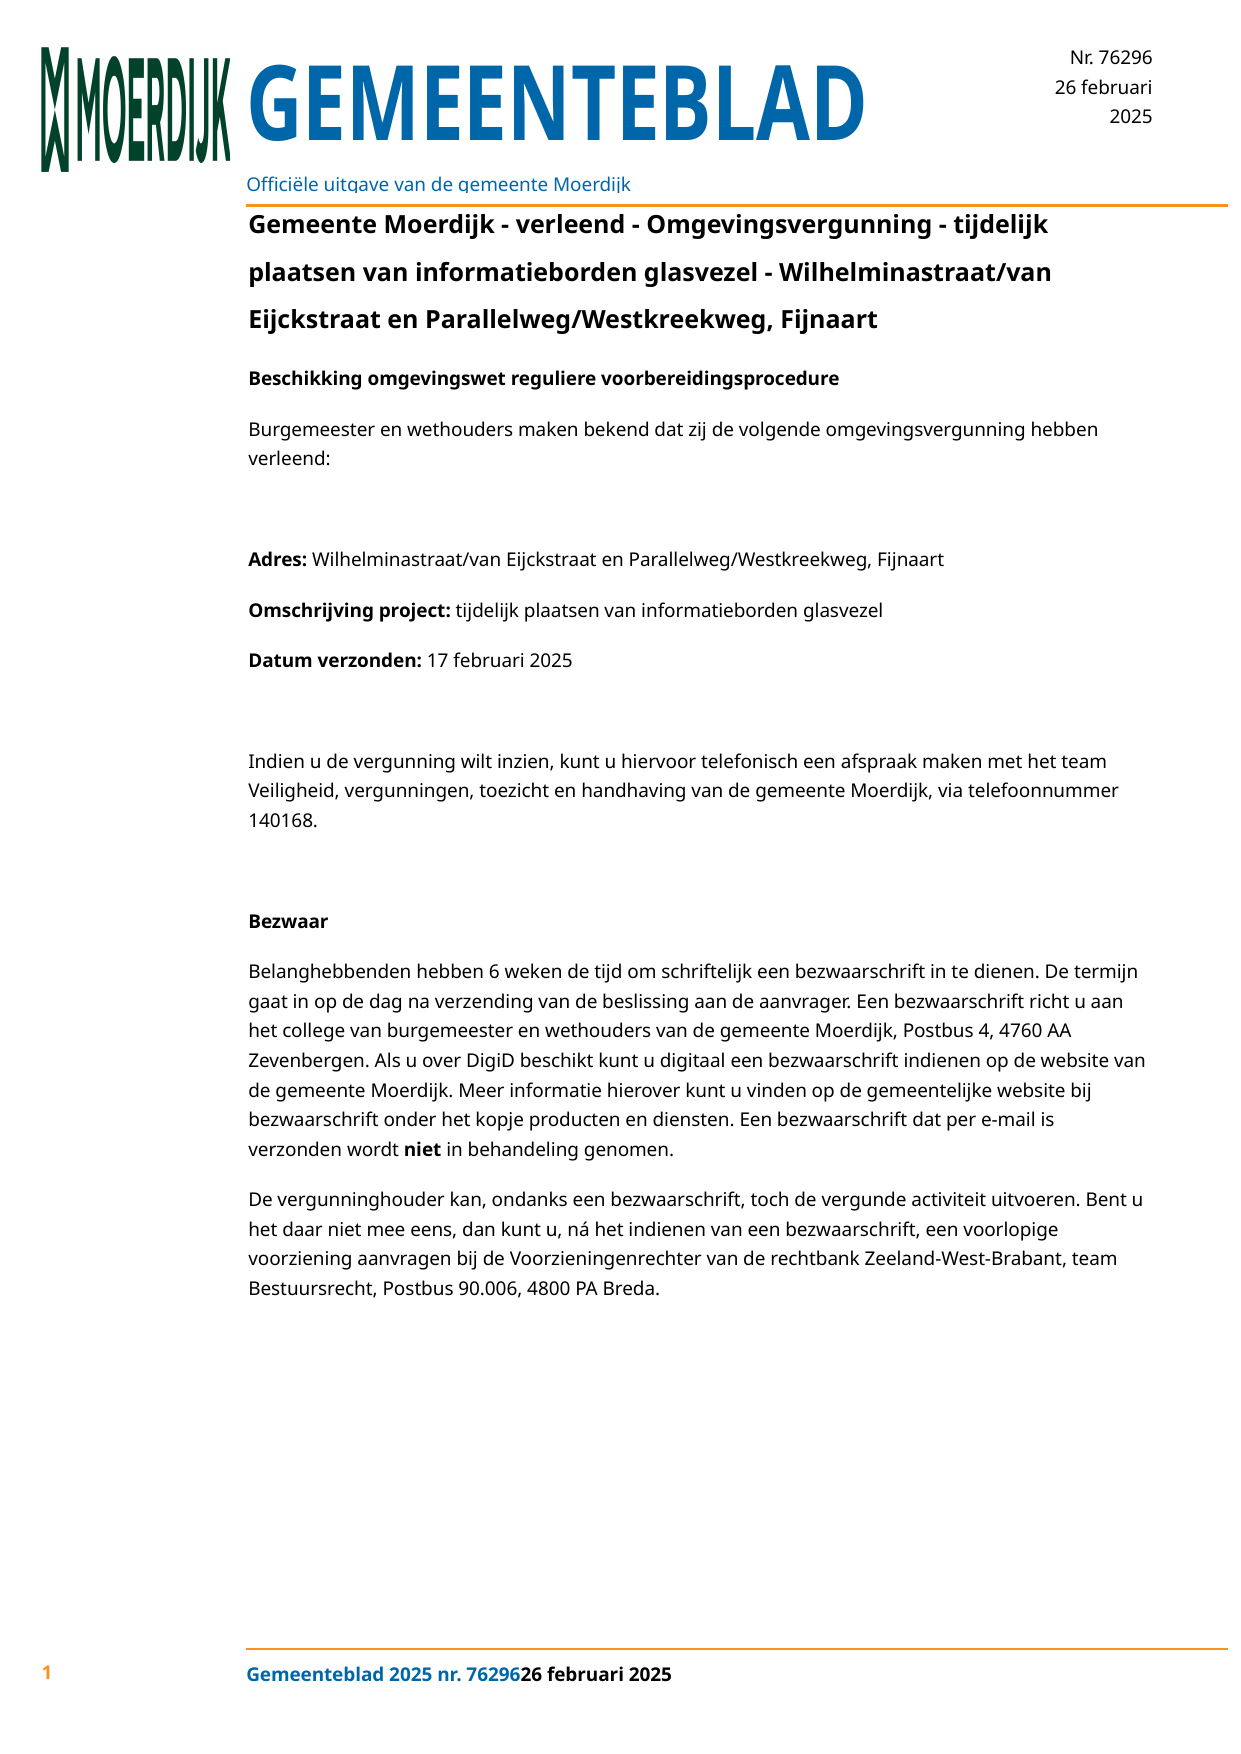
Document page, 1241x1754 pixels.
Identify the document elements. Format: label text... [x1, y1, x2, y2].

text Gemeente Moerdijk - verleend - Omgevingsvergunning - tijdelijk plaatsen van informatieborden glasvezel - Wilhelminastraat/van Eijckstraat en Parallelweg/Westkreekweg, Fijnaart [248, 207, 1152, 336]
text Beschikking omgevingswet reguliere voorbereidingsprocedure [248, 366, 1152, 391]
text Burgemeester en wethouders maken bekend dat zij de volgende omgevingsvergunning hebben verleend: [248, 416, 1152, 471]
text De vergunninghouder kan, ondanks een bezwaarschrift, toch de vergunde activiteit uitvoeren. Bent u het daar niet mee eens, dan kunt u, ná het indienen van een bezwaarschrift, een voorlopige voorziening aanvragen bij de Voorzieningenrechter van de rechtbank Zeeland-West-Brabant, team Bestuursrecht, Postbus 90.006, 4800 PA Breda. [248, 1186, 1152, 1301]
text Datum verzonden: 17 februari 2025 [248, 647, 1152, 673]
text Belanghebbenden hebben 6 weken de tijd om schriftelijk een bezwaarschrift in te dienen. De termijn gaat in op de dag na verzending van de beslissing aan de aanvrager. Een bezwaarschrift richt u aan het college van burgemeester en wethouders van de gemeente Moerdijk, Postbus 4, 4760 AA Zevenbergen. Als u over DigiD beschikt kunt u digitaal een bezwaarschrift indienen op de website van de gemeente Moerdijk. Meer informatie hierover kunt u vinden op de gemeentelijke website bij bezwaarschrift onder het kopje producten en diensten. Een bezwaarschrift dat per e-mail is verzonden wordt niet in behandeling genomen. [248, 958, 1152, 1162]
text Indien u de vergunning wilt inzien, kunt u hiervoor telefonisch een afspraak maken met het team Veiligheid, vergunningen, toezicht en handhaving van de gemeente Moerdijk, via telefoonnummer 140168. [248, 748, 1152, 833]
text Omschrijving project: tijdelijk plaatsen van informatieborden glasvezel [248, 597, 1152, 622]
picture [41, 47, 231, 172]
text Adres: Wilhelminastraat/van Eijckstraat en Parallelweg/Westkreekweg, Fijnaart [248, 546, 1152, 572]
text Bezwaar [248, 908, 1152, 934]
